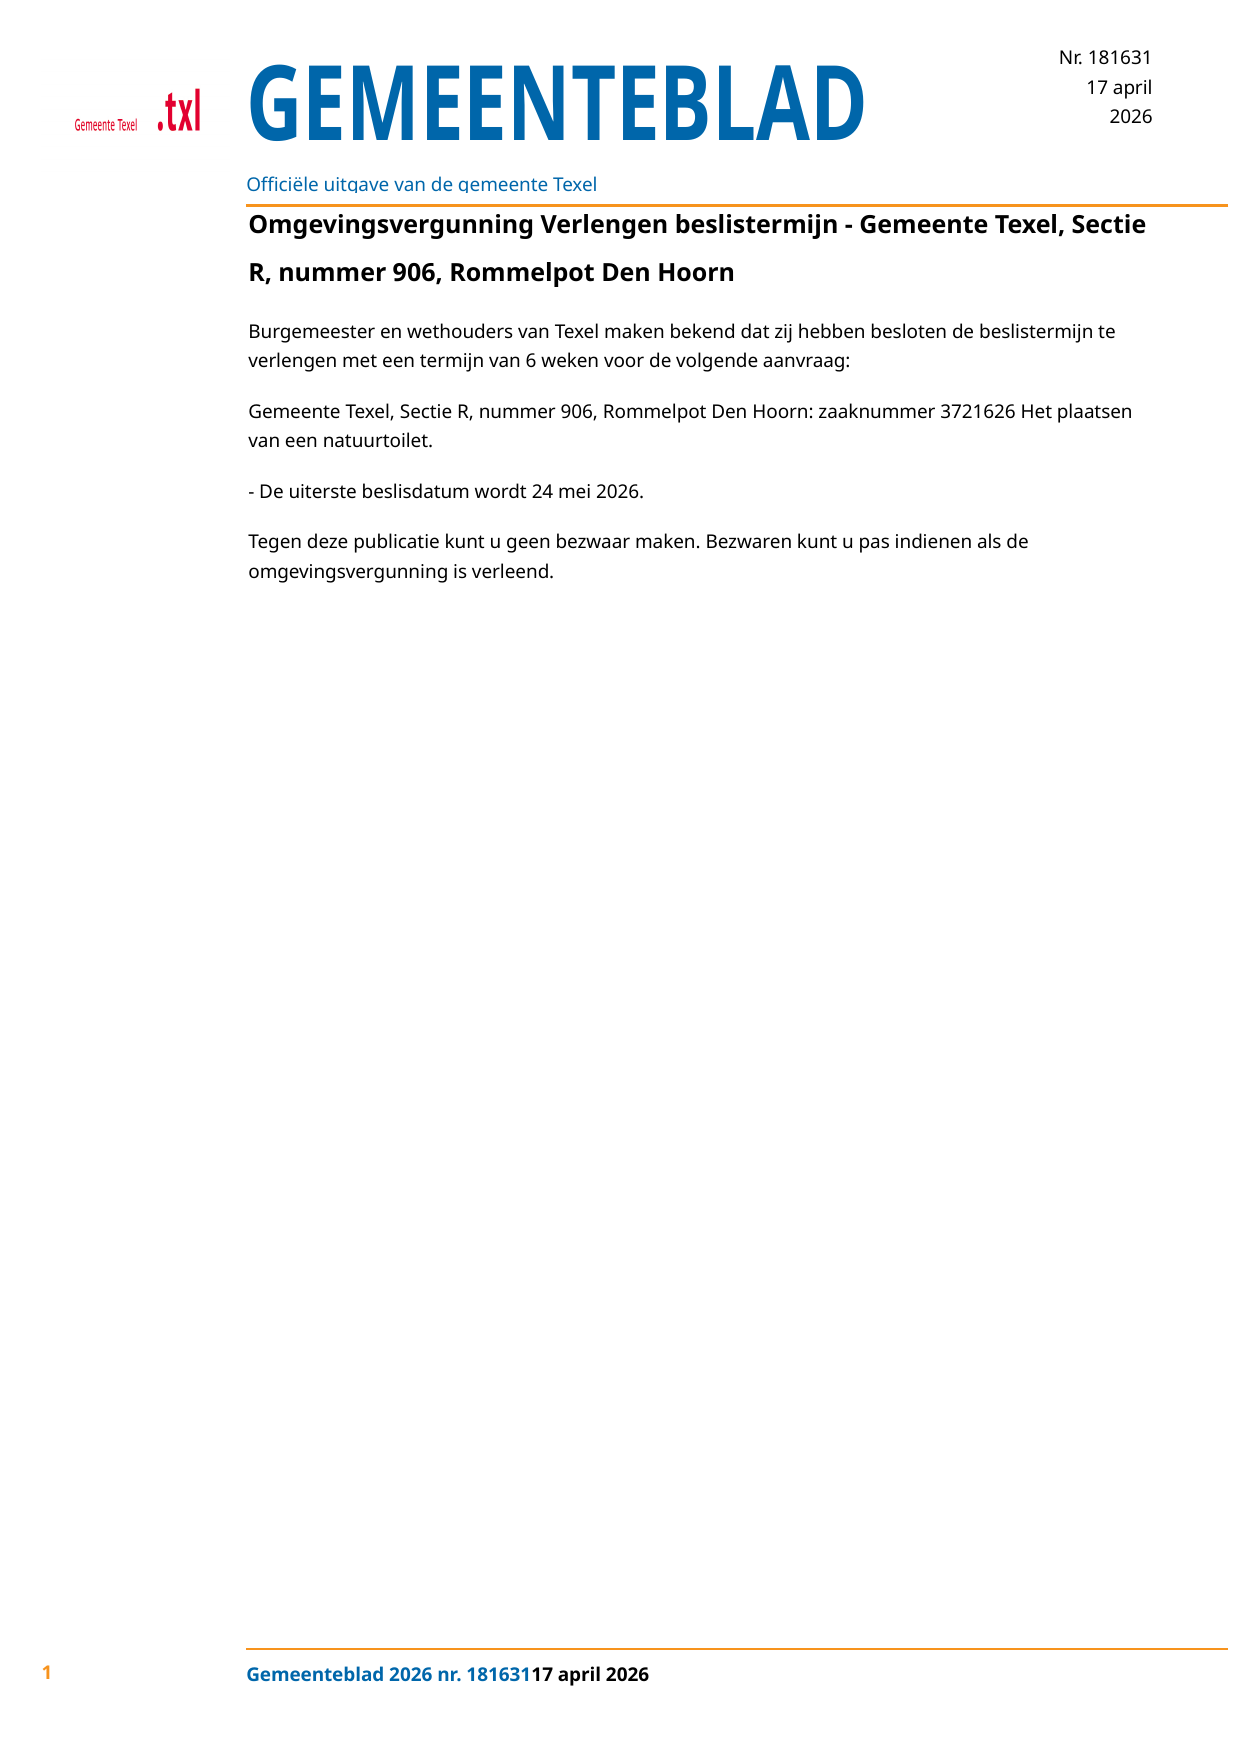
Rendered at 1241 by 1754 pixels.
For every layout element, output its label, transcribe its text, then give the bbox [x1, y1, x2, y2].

text Gemeente Texel, Sectie R, nummer 906, Rommelpot Den Hoorn: zaaknummer 3721626 Het plaatsen van een natuurtoilet. [248, 398, 1152, 453]
text Burgemeester en wethouders van Texel maken bekend dat zij hebben besloten de beslistermijn te verlengen met een termijn van 6 weken voor de volgende aanvraag: [248, 318, 1152, 373]
text Omgevingsvergunning Verlengen beslistermijn - Gemeente Texel, Sectie R, nummer 906, Rommelpot Den Hoorn [248, 207, 1152, 288]
text - De uiterste beslisdatum wordt 24 mei 2026. [248, 478, 1152, 504]
picture [41, 47, 231, 172]
text Tegen deze publicatie kunt u geen bezwaar maken. Bezwaren kunt u pas indienen als de omgevingsvergunning is verleend. [248, 528, 1152, 584]
